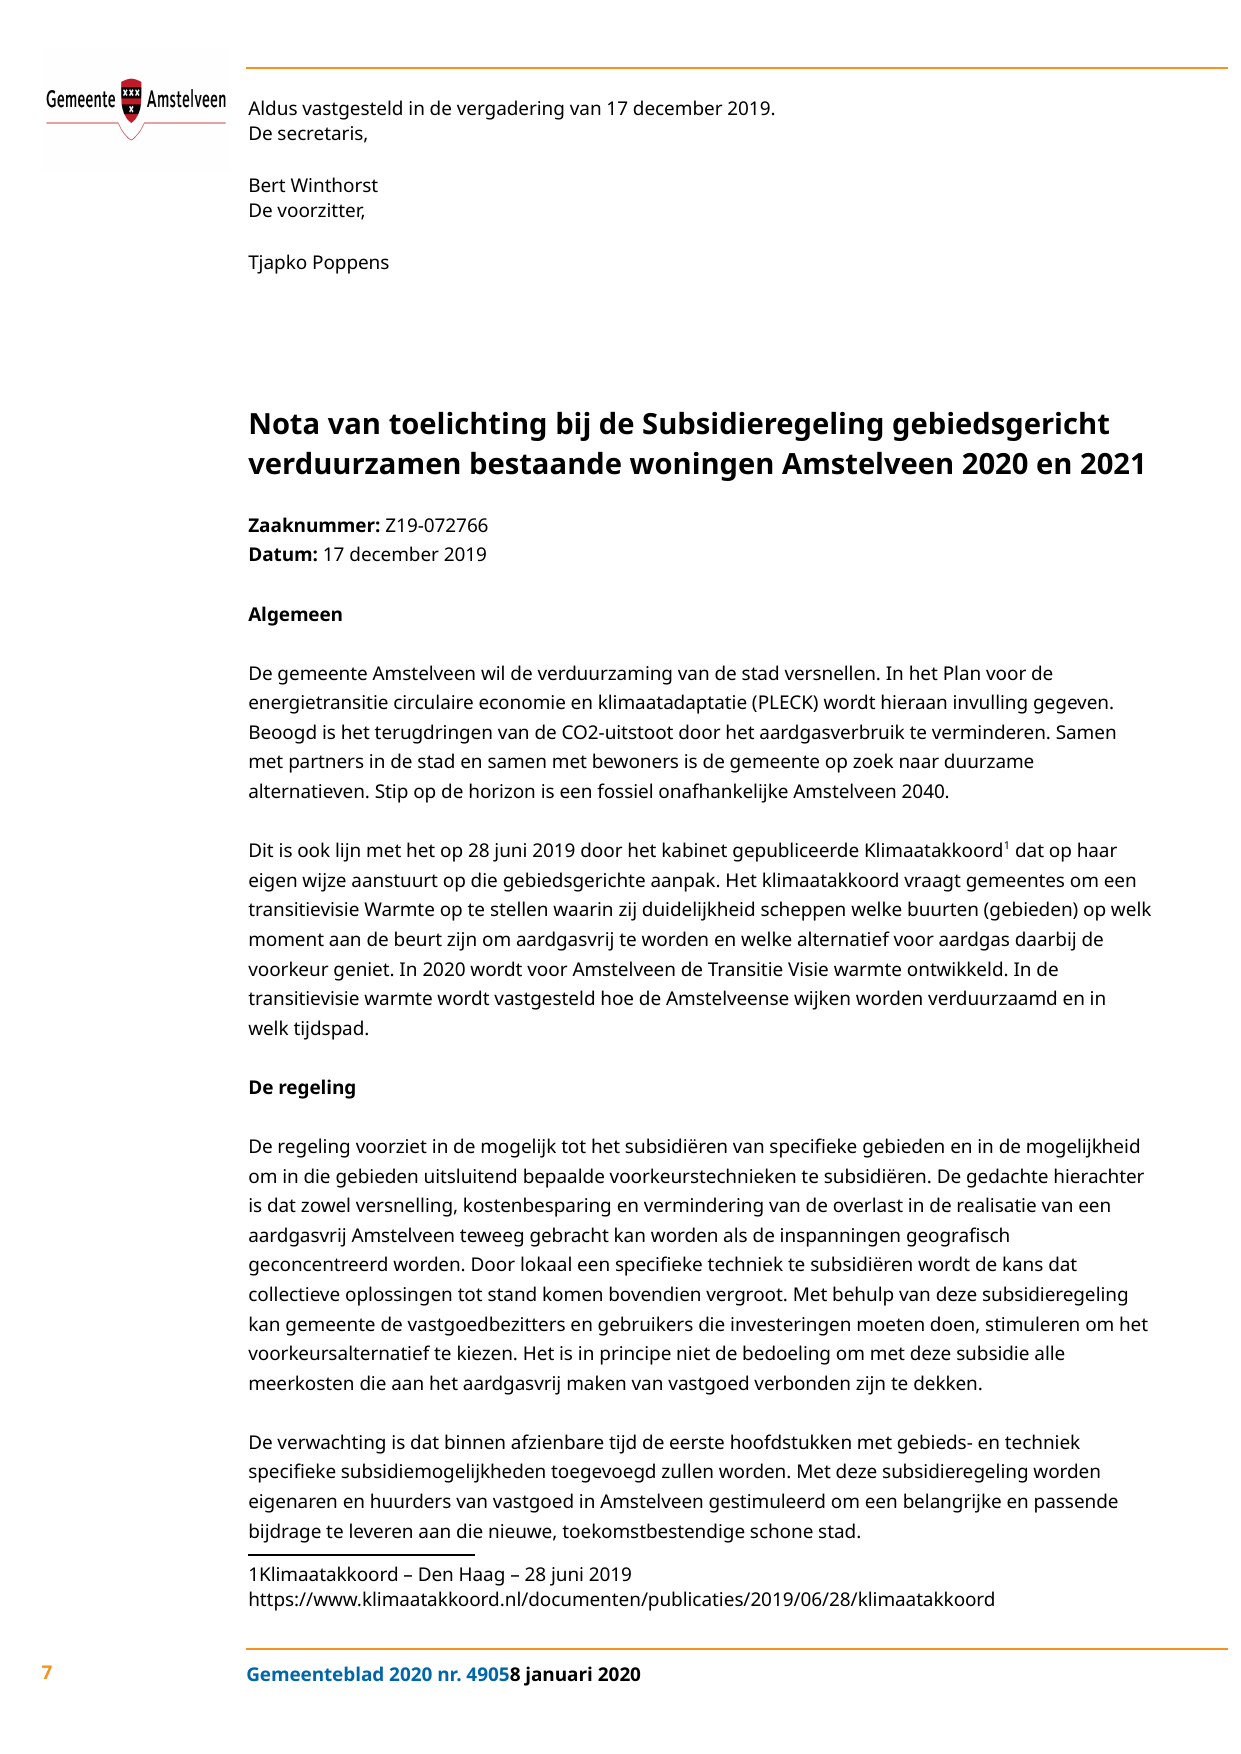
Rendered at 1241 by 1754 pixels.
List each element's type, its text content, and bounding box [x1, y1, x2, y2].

text Algemeen [248, 601, 1152, 627]
text Bert Winthorst [248, 172, 1152, 198]
text Dit is ook lijn met het op 28 juni 2019 door het kabinet gepubliceerde Klimaatakkoord dat op haar eigen wijze aanstuurt op die gebiedsgerichte aanpak. Het klimaatakkoord vraagt gemeentes om een transitievisie Warmte op te stellen waarin zij duidelijkheid scheppen welke buurten (gebieden) op welk moment aan de beurt zijn om aardgasvrij te worden en welke alternatief voor aardgas daarbij de voorkeur geniet. In 2020 wordt voor Amstelveen de Transitie Visie warmte ontwikkeld. In de transitievisie warmte wordt vastgesteld hoe de Amstelveense wijken worden verduurzaamd en in welk tijdspad. [248, 837, 1152, 1041]
text Tjapko Poppens [248, 249, 1152, 275]
text De regeling [248, 1074, 1152, 1100]
text Zaaknummer: Z19-072766 [248, 512, 1152, 538]
text Datum: 17 december 2019 [248, 542, 1152, 567]
text De regeling voorziet in de mogelijk tot het subsidiëren van specifieke gebieden en in de mogelijkheid om in die gebieden uitsluitend bepaalde voorkeurstechnieken te subsidiëren. De gedachte hierachter is dat zowel versnelling, kostenbesparing en vermindering van de overlast in de realisatie van een aardgasvrij Amstelveen teweeg gebracht kan worden als de inspanningen geografisch geconcentreerd worden. Door lokaal een specifieke techniek te subsidiëren wordt de kans dat collectieve oplossingen tot stand komen bovendien vergroot. Met behulp van deze subsidieregeling kan gemeente de vastgoedbezitters en gebruikers die investeringen moeten doen, stimuleren om het voorkeursalternatief te kiezen. Het is in principe niet de bedoeling om met deze subsidie alle meerkosten die aan het aardgasvrij maken van vastgoed verbonden zijn te dekken. [248, 1133, 1152, 1396]
text Klimaatakkoord – Den Haag – 28 juni 2019 https://www.klimaatakkoord.nl/documenten/publicaties/2019/06/28/klimaatakkoord [248, 1561, 1152, 1612]
text De gemeente Amstelveen wil de verduurzaming van de stad versnellen. In het Plan voor de energietransitie circulaire economie en klimaatadaptatie (PLECK) wordt hieraan invulling gegeven. Beoogd is het terugdringen van de CO2‐uitstoot door het aardgasverbruik te verminderen. Samen met partners in de stad en samen met bewoners is de gemeente op zoek naar duurzame alternatieven. Stip op de horizon is een fossiel onafhankelijke Amstelveen 2040. [248, 660, 1152, 804]
text Aldus vastgesteld in de vergadering van 17 december 2019. [248, 95, 1152, 121]
picture [41, 47, 231, 172]
text De voorzitter, [248, 198, 1152, 223]
text De verwachting is dat binnen afzienbare tijd de eerste hoofdstukken met gebieds- en techniek specifieke subsidiemogelijkheden toegevoegd zullen worden. Met deze subsidieregeling worden eigenaren en huurders van vastgoed in Amstelveen gestimuleerd om een belangrijke en passende bijdrage te leveren aan die nieuwe, toekomstbestendige schone stad. [248, 1429, 1152, 1544]
text Nota van toelichting bij de Subsidieregeling gebiedsgericht verduurzamen bestaande woningen Amstelveen 2020 en 2021 [248, 403, 1152, 483]
text De secretaris, [248, 121, 1152, 146]
